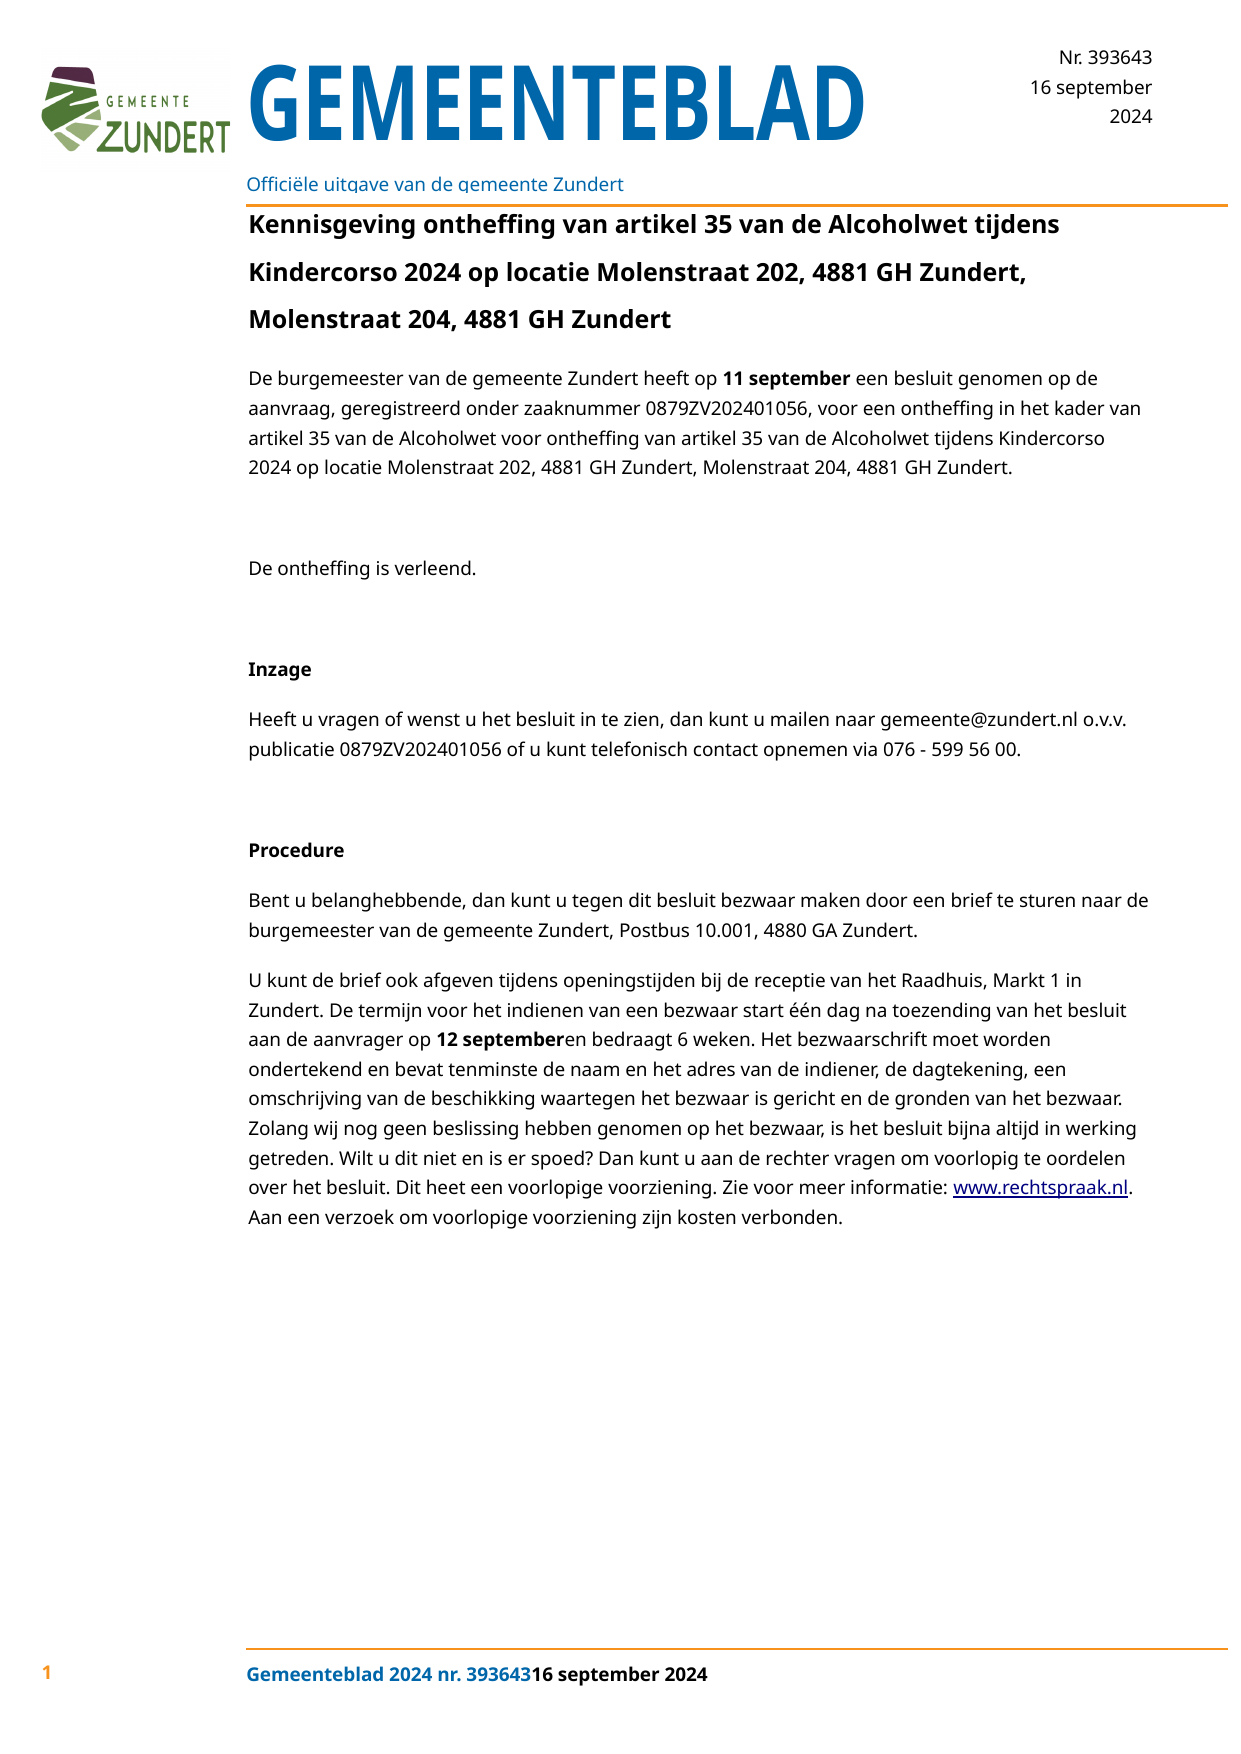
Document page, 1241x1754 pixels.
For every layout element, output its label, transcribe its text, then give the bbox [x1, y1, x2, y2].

text Procedure [248, 837, 1152, 862]
text De burgemeester van de gemeente Zundert heeft op 11 september een besluit genomen op de aanvraag, geregistreerd onder zaaknummer 0879ZV202401056, voor een ontheffing in het kader van artikel 35 van de Alcoholwet voor ontheffing van artikel 35 van de Alcoholwet tijdens Kindercorso 2024 op locatie Molenstraat 202, 4881 GH Zundert, Molenstraat 204, 4881 GH Zundert. [248, 366, 1152, 480]
text De ontheffing is verleend. [248, 555, 1152, 581]
text U kunt de brief ook afgeven tijdens openingstijden bij de receptie van het Raadhuis, Markt 1 in Zundert. De termijn voor het indienen van een bezwaar start één dag na toezending van het besluit aan de aanvrager op 12 septemberen bedraagt 6 weken. Het bezwaarschrift moet worden ondertekend en bevat tenminste de naam en het adres van de indiener, de dagtekening, een omschrijving van de beschikking waartegen het bezwaar is gericht en de gronden van het bezwaar. Zolang wij nog geen beslissing hebben genomen op het bezwaar, is het besluit bijna altijd in werking getreden. Wilt u dit niet en is er spoed? Dan kunt u aan de rechter vragen om voorlopig te oordelen over het besluit. Dit heet een voorlopige voorziening. Zie voor meer informatie: www.rechtspraak.nl. Aan een verzoek om voorlopige voorziening zijn kosten verbonden. [248, 967, 1152, 1229]
picture [41, 47, 231, 172]
text Inzage [248, 656, 1152, 682]
text Bent u belanghebbende, dan kunt u tegen dit besluit bezwaar maken door een brief te sturen naar de burgemeester van de gemeente Zundert, Postbus 10.001, 4880 GA Zundert. [248, 887, 1152, 942]
text Kennisgeving ontheffing van artikel 35 van de Alcoholwet tijdens Kindercorso 2024 op locatie Molenstraat 202, 4881 GH Zundert, Molenstraat 204, 4881 GH Zundert [248, 207, 1152, 336]
text Heeft u vragen of wenst u het besluit in te zien, dan kunt u mailen naar gemeente@zundert.nl o.v.v. publicatie 0879ZV202401056 of u kunt telefonisch contact opnemen via 076 - 599 56 00. [248, 706, 1152, 762]
